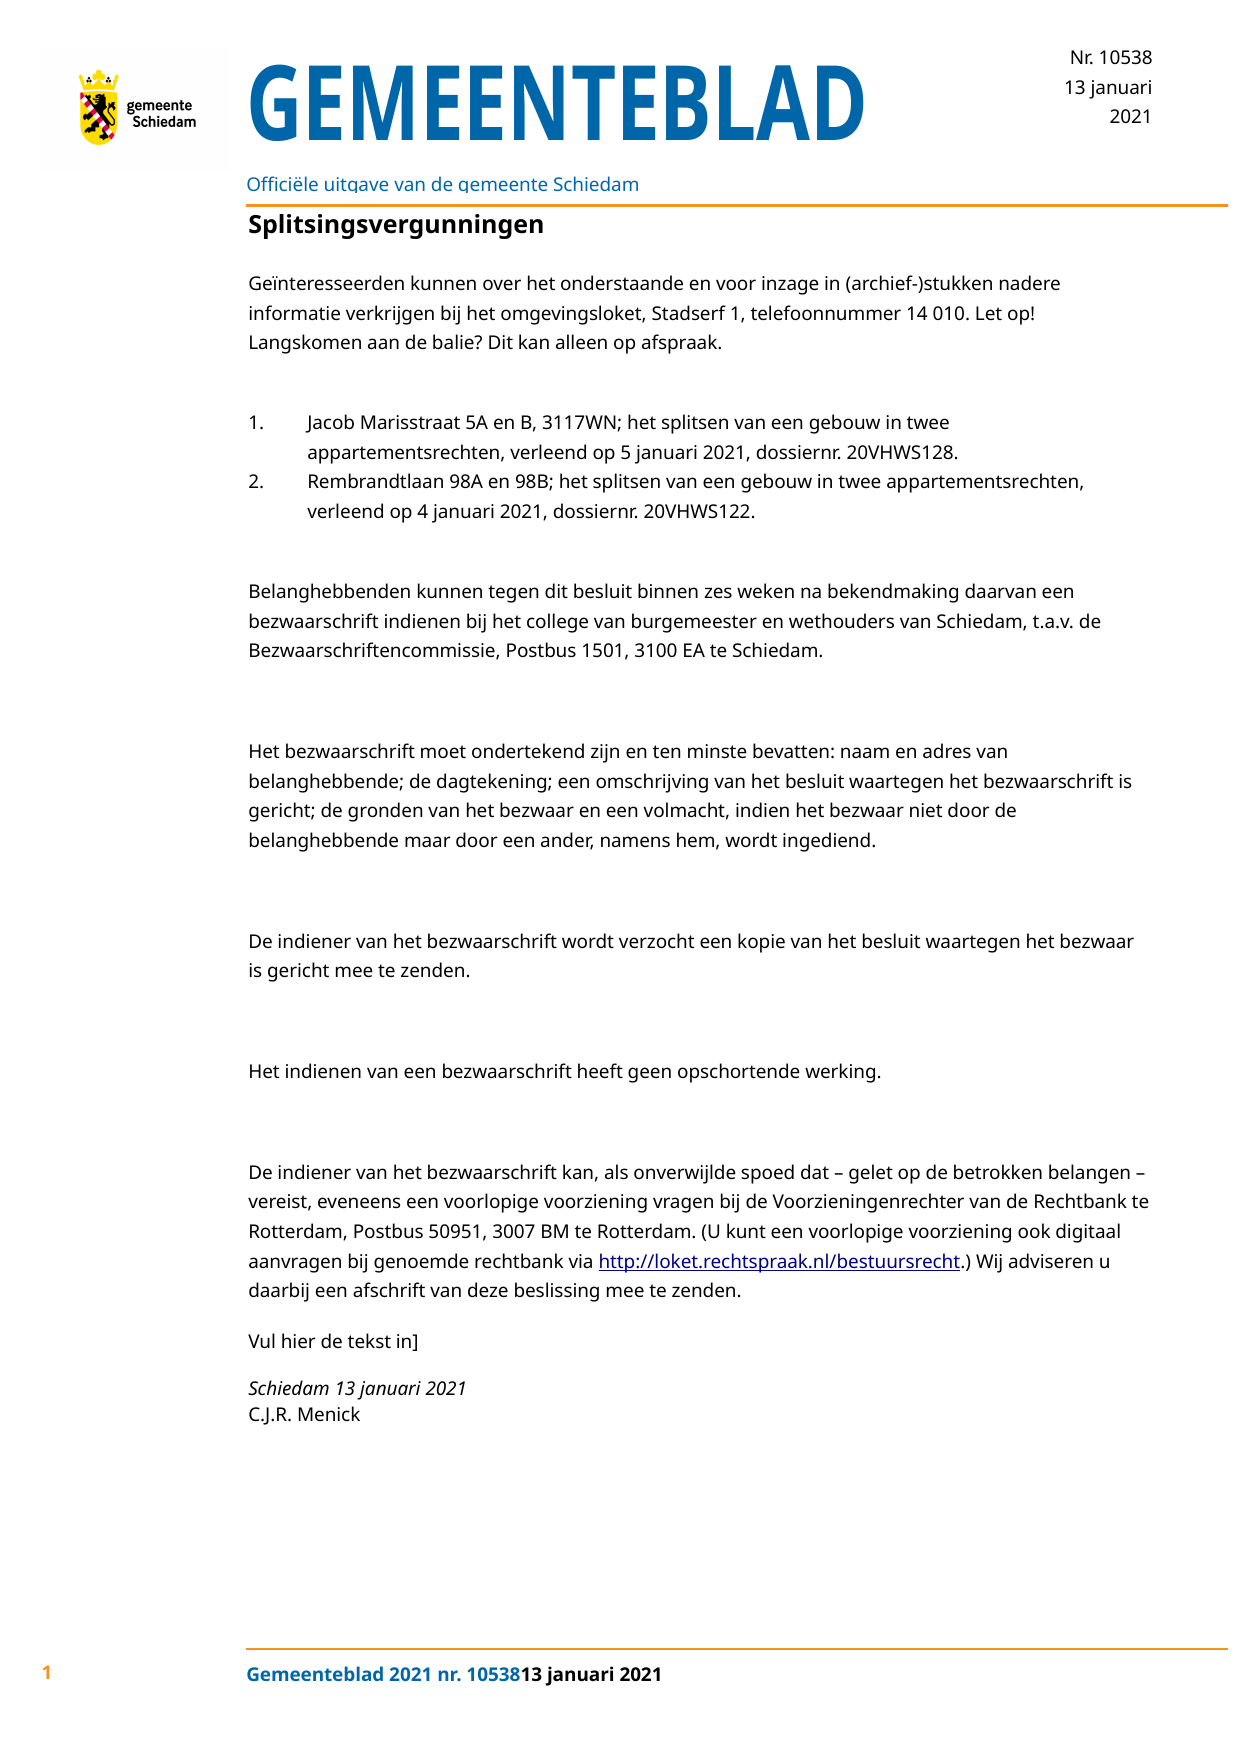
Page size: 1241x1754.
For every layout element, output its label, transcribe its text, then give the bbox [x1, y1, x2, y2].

text Geïnteresseerden kunnen over het onderstaande en voor inzage in (archief-)stukken nadere informatie verkrijgen bij het omgevingsloket, Stadserf 1, telefoonnummer 14 010. Let op! Langskomen aan de balie? Dit kan alleen op afspraak. [248, 270, 1152, 355]
text Vul hier de tekst in] [248, 1328, 1152, 1353]
text Het bezwaarschrift moet ondertekend zijn en ten minste bevatten: naam en adres van belanghebbende; de dagtekening; een omschrijving van het besluit waartegen het bezwaarschrift is gericht; de gronden van het bezwaar en een volmacht, indien het bezwaar niet door de belanghebbende maar door een ander, namens hem, wordt ingediend. [248, 738, 1152, 853]
text De indiener van het bezwaarschrift wordt verzocht een kopie van het besluit waartegen het bezwaar is gericht mee te zenden. [248, 928, 1152, 983]
text C.J.R. Menick [248, 1401, 1152, 1427]
text Splitsingsvergunningen [248, 207, 1152, 241]
picture [41, 47, 231, 172]
text De indiener van het bezwaarschrift kan, als onverwijlde spoed dat – gelet op de betrokken belangen – vereist, eveneens een voorlopige voorziening vragen bij de Voorzieningenrechter van de Rechtbank te Rotterdam, Postbus 50951, 3007 BM te Rotterdam. (U kunt een voorlopige voorziening ook digitaal aanvragen bij genoemde rechtbank via http://loket.rechtspraak.nl/bestuursrecht.) Wij adviseren u daarbij een afschrift van deze beslissing mee te zenden. [248, 1159, 1152, 1303]
list Jacob Marisstraat 5A en B, 3117WN; het splitsen van een gebouw in twee appartementsrechten, verleend op 5 januari 2021, dossiernr. 20VHWS128. [248, 409, 1152, 465]
text Belanghebbenden kunnen tegen dit besluit binnen zes weken na bekendmaking daarvan een bezwaarschrift indienen bij het college van burgemeester en wethouders van Schiedam, t.a.v. de Bezwaarschriftencommissie, Postbus 1501, 3100 EA te Schiedam. [248, 578, 1152, 663]
text Het indienen van een bezwaarschrift heeft geen opschortende werking. [248, 1058, 1152, 1084]
list Rembrandtlaan 98A en 98B; het splitsen van een gebouw in twee appartementsrechten, verleend op 4 januari 2021, dossiernr. 20VHWS122. [248, 469, 1152, 524]
text Schiedam 13 januari 2021 [248, 1376, 1152, 1401]
